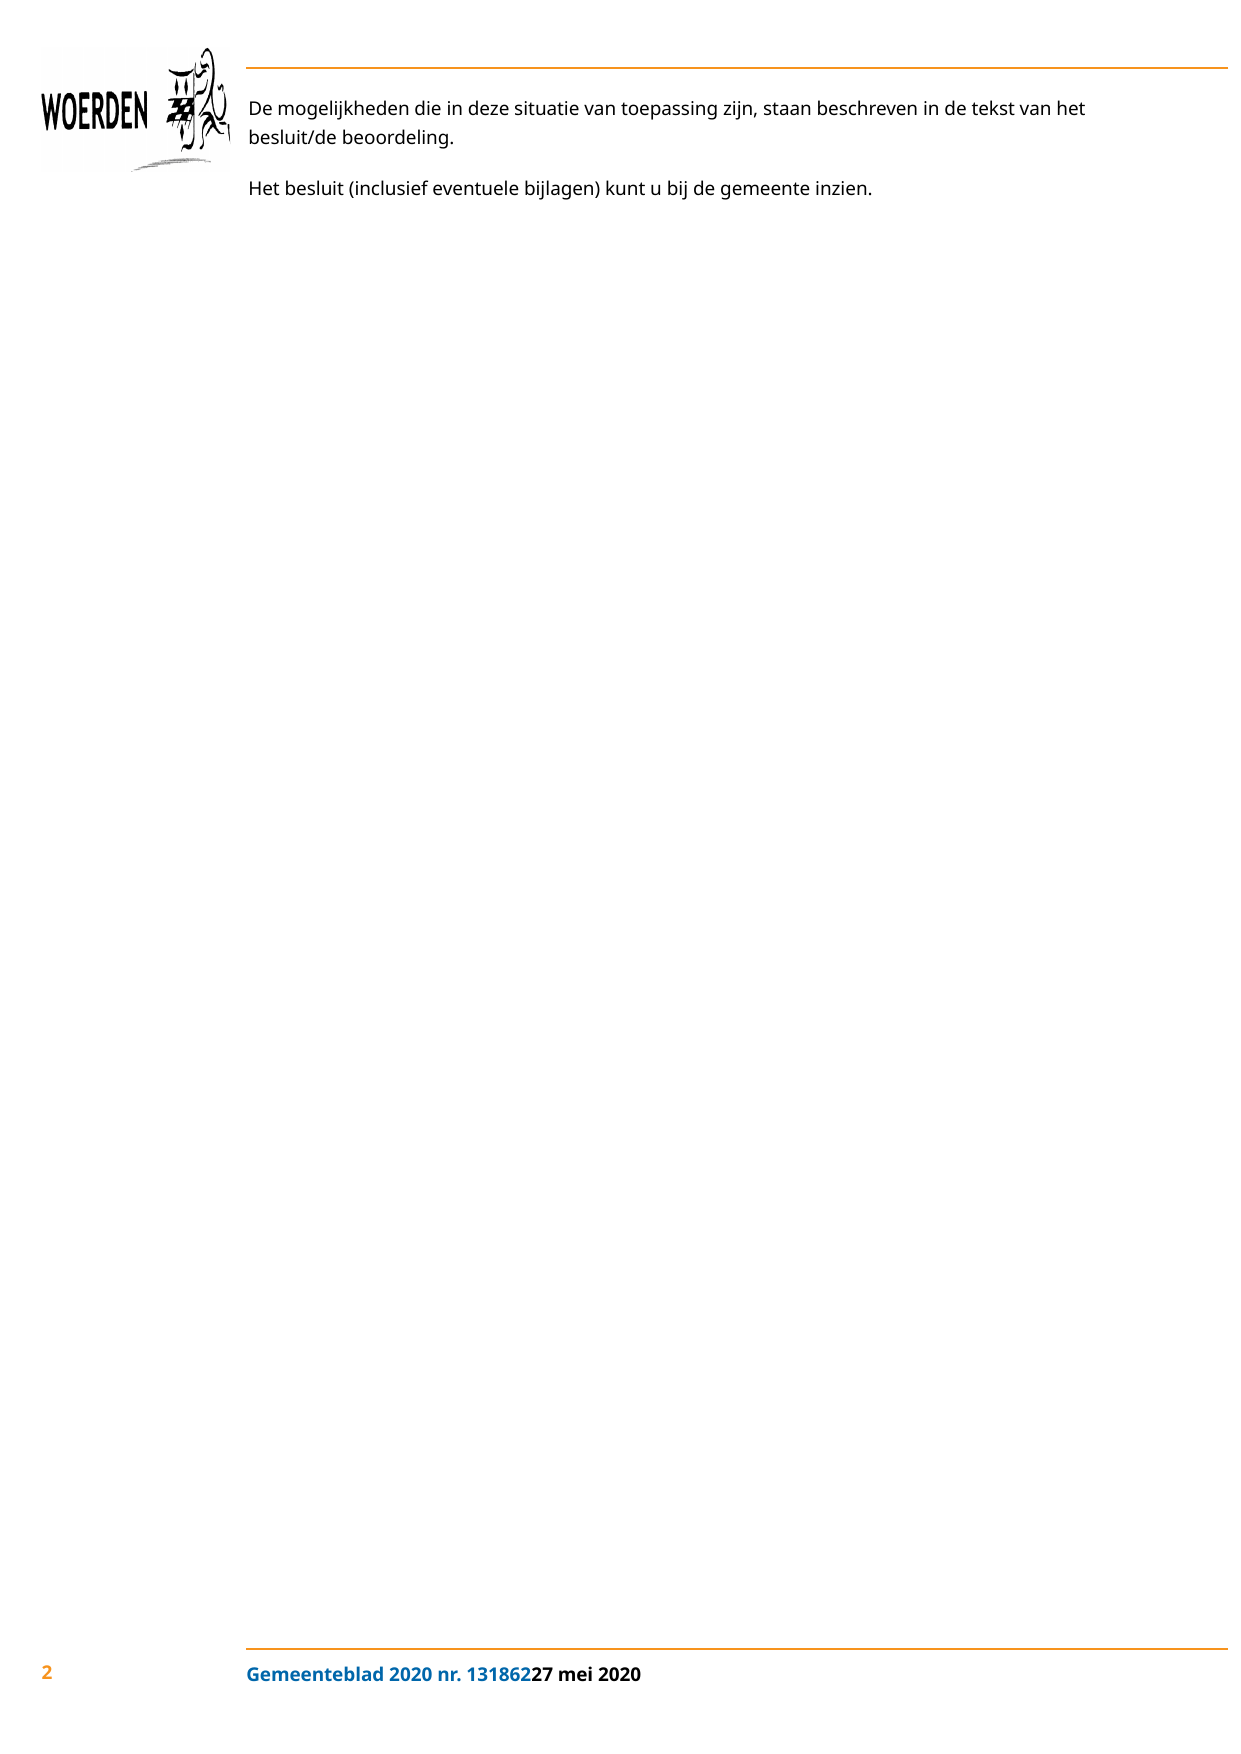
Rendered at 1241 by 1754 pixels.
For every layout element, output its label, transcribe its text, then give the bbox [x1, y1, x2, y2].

text Het besluit (inclusief eventuele bijlagen) kunt u bij de gemeente inzien. [248, 175, 1152, 201]
picture [41, 47, 231, 172]
text De mogelijkheden die in deze situatie van toepassing zijn, staan beschreven in de tekst van het besluit/de beoordeling. [248, 95, 1152, 150]
